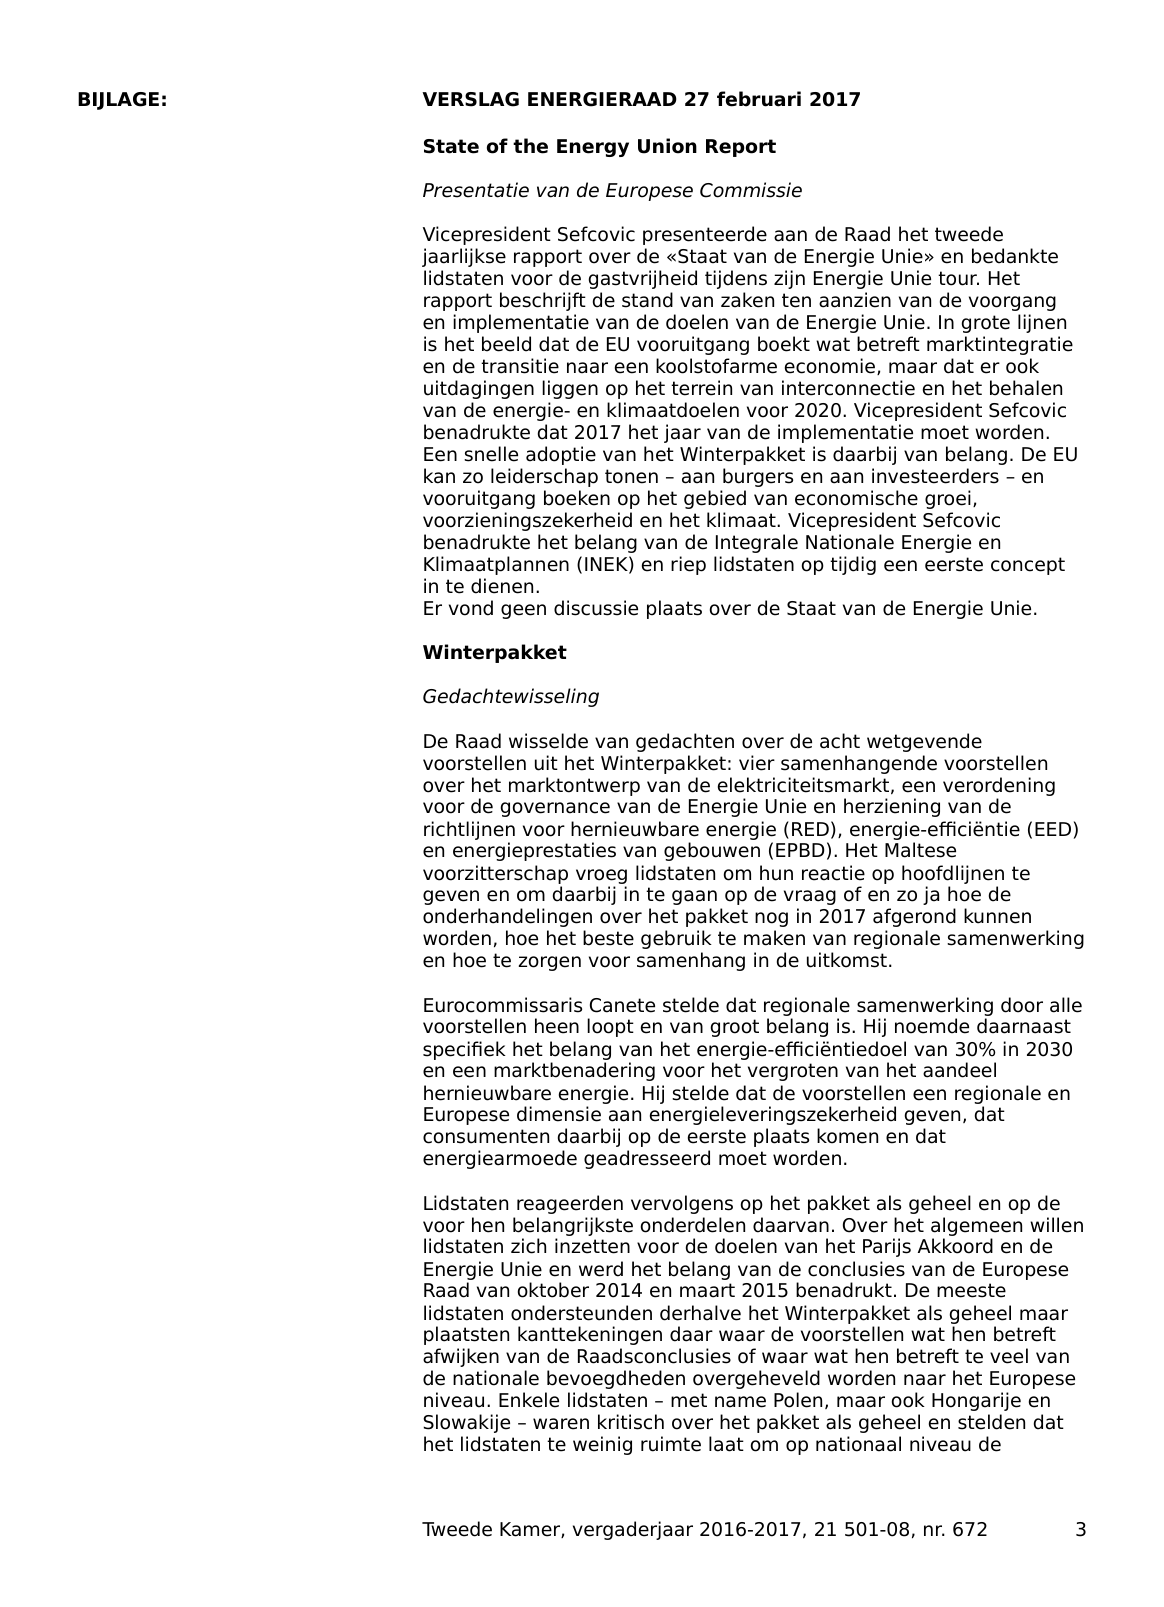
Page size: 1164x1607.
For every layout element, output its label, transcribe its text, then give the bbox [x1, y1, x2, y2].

subtitle State of the Energy Union Report [422, 136, 1087, 158]
text De Raad wisselde van gedachten over de acht wetgevende voorstellen uit het Winterpakket: vier samenhangende voorstellen over het marktontwerp van de elektriciteitsmarkt, een verordening voor de governance van de Energie Unie en herziening van de richtlijnen voor hernieuwbare energie (RED), energie-efficiëntie (EED) en energieprestaties van gebouwen (EPBD). Het Maltese voorzitterschap vroeg lidstaten om hun reactie op hoofdlijnen te geven en om daarbij in te gaan op de vraag of en zo ja hoe de onderhandelingen over het pakket nog in 2017 afgerond kunnen worden, hoe het beste gebruik te maken van regionale samenwerking en hoe te zorgen voor samenhang in de uitkomst. [422, 731, 1087, 972]
text Er vond geen discussie plaats over de Staat van de Energie Unie. [422, 598, 1087, 620]
text Gedachtewisseling [422, 686, 1087, 708]
text Vicepresident Sefcovic presenteerde aan de Raad het tweede jaarlijkse rapport over de «Staat van de Energie Unie» en bedankte lidstaten voor de gastvrijheid tijdens zijn Energie Unie tour. Het rapport beschrijft de stand van zaken ten aanzien van de voorgang en implementatie van de doelen van de Energie Unie. In grote lijnen is het beeld dat de EU vooruitgang boekt wat betreft marktintegratie en de transitie naar een koolstofarme economie, maar dat er ook uitdagingen liggen op het terrein van interconnectie en het behalen van de energie- en klimaatdoelen voor 2020. Vicepresident Sefcovic benadrukte dat 2017 het jaar van de implementatie moet worden. Een snelle adoptie van het Winterpakket is daarbij van belang. De EU kan zo leiderschap tonen – aan burgers en aan investeerders – en vooruitgang boeken op het gebied van economische groei, voorzieningszekerheid en het klimaat. Vicepresident Sefcovic benadrukte het belang van de Integrale Nationale Energie en Klimaatplannen (INEK) en riep lidstaten op tijdig een eerste concept in te dienen. [422, 224, 1087, 598]
text Eurocommissaris Canete stelde dat regionale samenwerking door alle voorstellen heen loopt en van groot belang is. Hij noemde daarnaast specifiek het belang van het energie-efficiëntiedoel van 30% in 2030 en een marktbenadering voor het vergroten van het aandeel hernieuwbare energie. Hij stelde dat de voorstellen een regionale en Europese dimensie aan energieleveringszekerheid geven, dat consumenten daarbij op de eerste plaats komen en dat energiearmoede geadresseerd moet worden. [422, 994, 1087, 1170]
subtitle Winterpakket [422, 642, 1087, 664]
text Lidstaten reageerden vervolgens op het pakket als geheel en op de voor hen belangrijkste onderdelen daarvan. Over het algemeen willen lidstaten zich inzetten voor de doelen van het Parijs Akkoord en de Energie Unie en werd het belang van de conclusies van de Europese Raad van oktober 2014 en maart 2015 benadrukt. De meeste lidstaten ondersteunden derhalve het Winterpakket als geheel maar plaatsten kanttekeningen daar waar de voorstellen wat hen betreft afwijken van de Raadsconclusies of waar wat hen betreft te veel van de nationale bevoegdheden overgeheveld worden naar het Europese niveau. Enkele lidstaten – met name Polen, maar ook Hongarije en Slowakije – waren kritisch over het pakket als geheel en stelden dat het lidstaten te weinig ruimte laat om op nationaal niveau de [422, 1192, 1087, 1456]
subtitle BIJLAGE: VERSLAG ENERGIERAAD 27 februari 2017 [77, 89, 1087, 111]
text Presentatie van de Europese Commissie [422, 180, 1087, 202]
